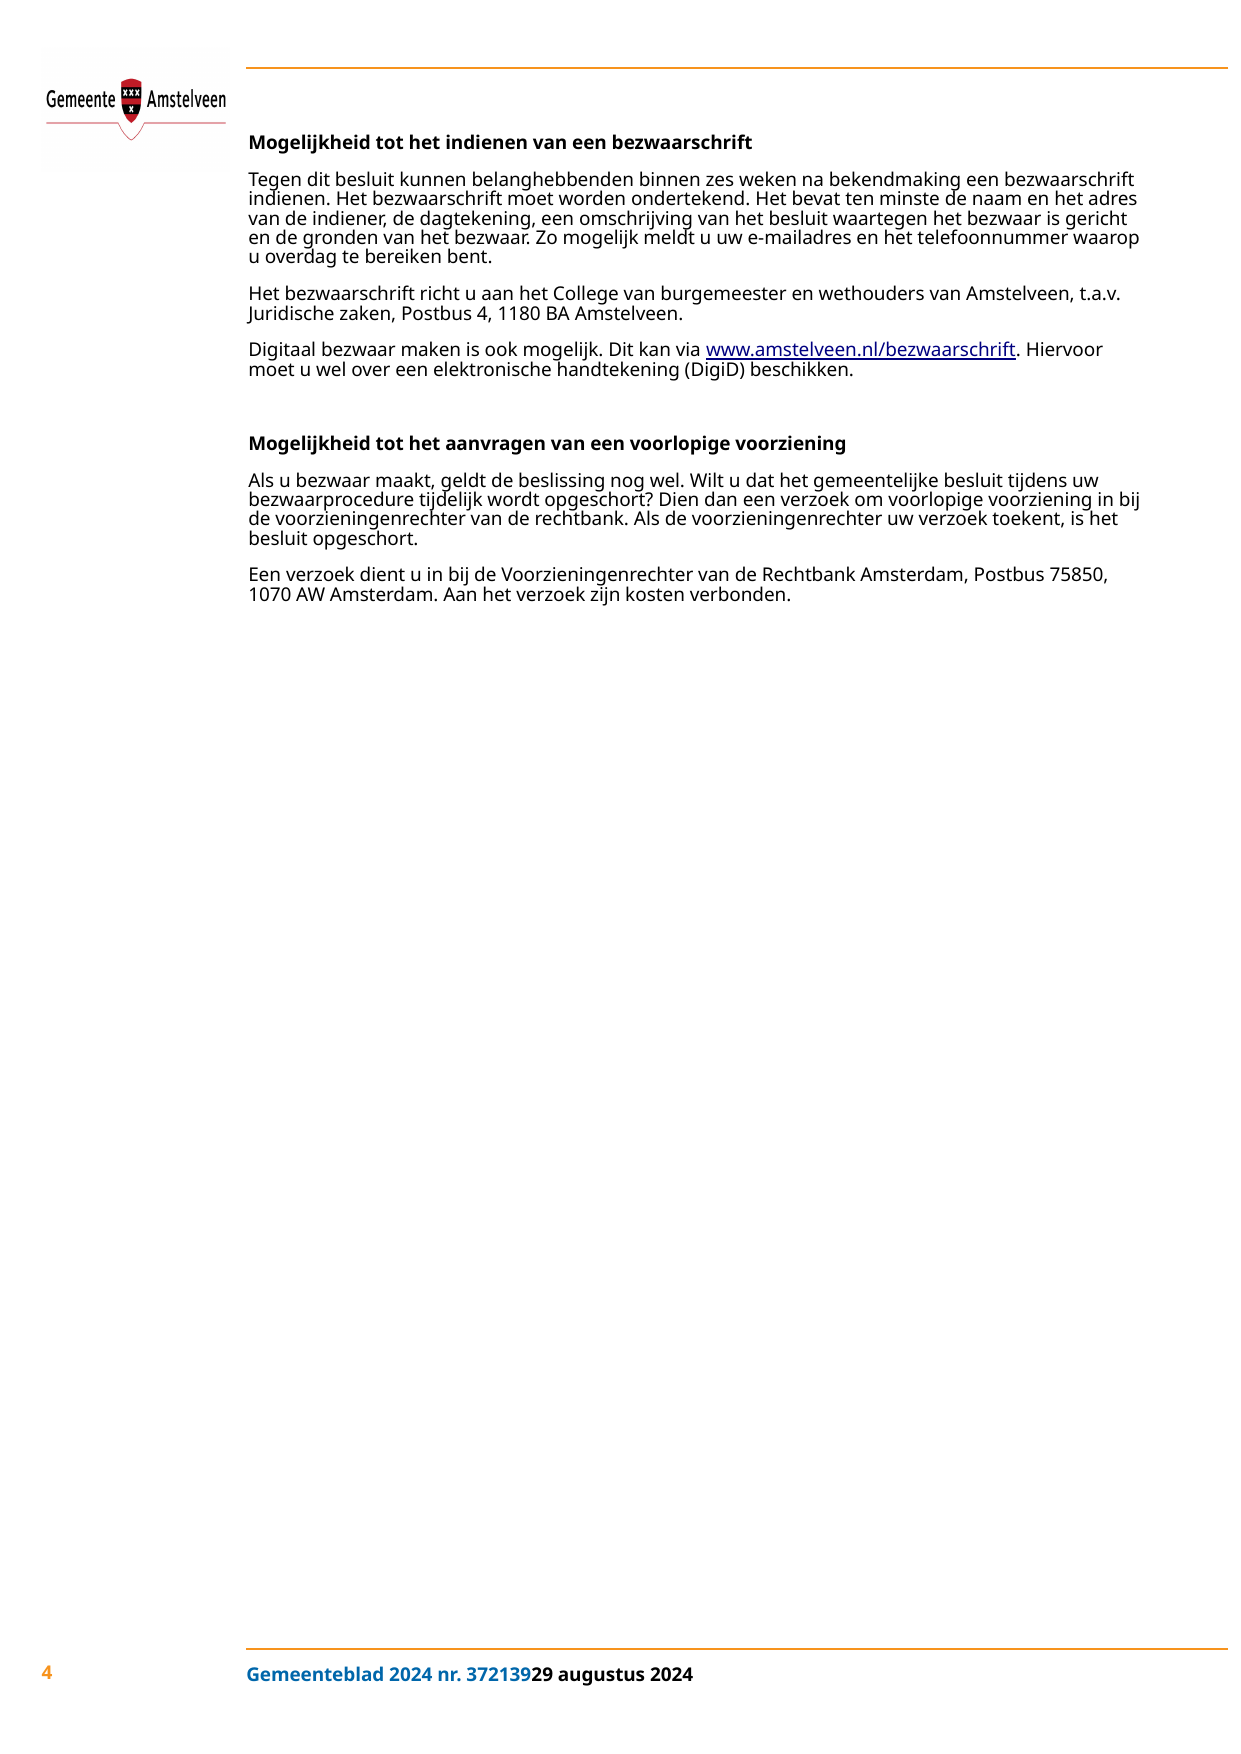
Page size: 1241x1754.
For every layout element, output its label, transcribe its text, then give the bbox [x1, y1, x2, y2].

text Mogelijkheid tot het aanvragen van een voorlopige voorziening [248, 435, 1152, 454]
text Digitaal bezwaar maken is ook mogelijk. Dit kan via www.amstelveen.nl/bezwaarschrift. Hiervoor moet u wel over een elektronische handtekening (DigiD) beschikken. [248, 341, 1152, 380]
text Een verzoek dient u in bij de Voorzieningenrechter van de Rechtbank Amsterdam, Postbus 75850, 1070 AW Amsterdam. Aan het verzoek zijn kosten verbonden. [248, 566, 1152, 605]
text Mogelijkheid tot het indienen van een bezwaarschrift [248, 134, 1152, 153]
text Tegen dit besluit kunnen belanghebbenden binnen zes weken na bekendmaking een bezwaarschrift indienen. Het bezwaarschrift moet worden ondertekend. Het bevat ten minste de naam en het adres van de indiener, de dagtekening, een omschrijving van het besluit waartegen het bezwaar is gericht en de gronden van het bezwaar. Zo mogelijk meldt u uw e-mailadres en het telefoonnummer waarop u overdag te bereiken bent. [248, 171, 1152, 267]
text Het bezwaarschrift richt u aan het College van burgemeester en wethouders van Amstelveen, t.a.v. Juridische zaken, Postbus 4, 1180 BA Amstelveen. [248, 285, 1152, 324]
text Als u bezwaar maakt, geldt de beslissing nog wel. Wilt u dat het gemeentelijke besluit tijdens uw bezwaarprocedure tijdelijk wordt opgeschort? Dien dan een verzoek om voorlopige voorziening in bij de voorzieningenrechter van de rechtbank. Als de voorzieningenrechter uw verzoek toekent, is het besluit opgeschort. [248, 472, 1152, 549]
picture [41, 47, 231, 172]
